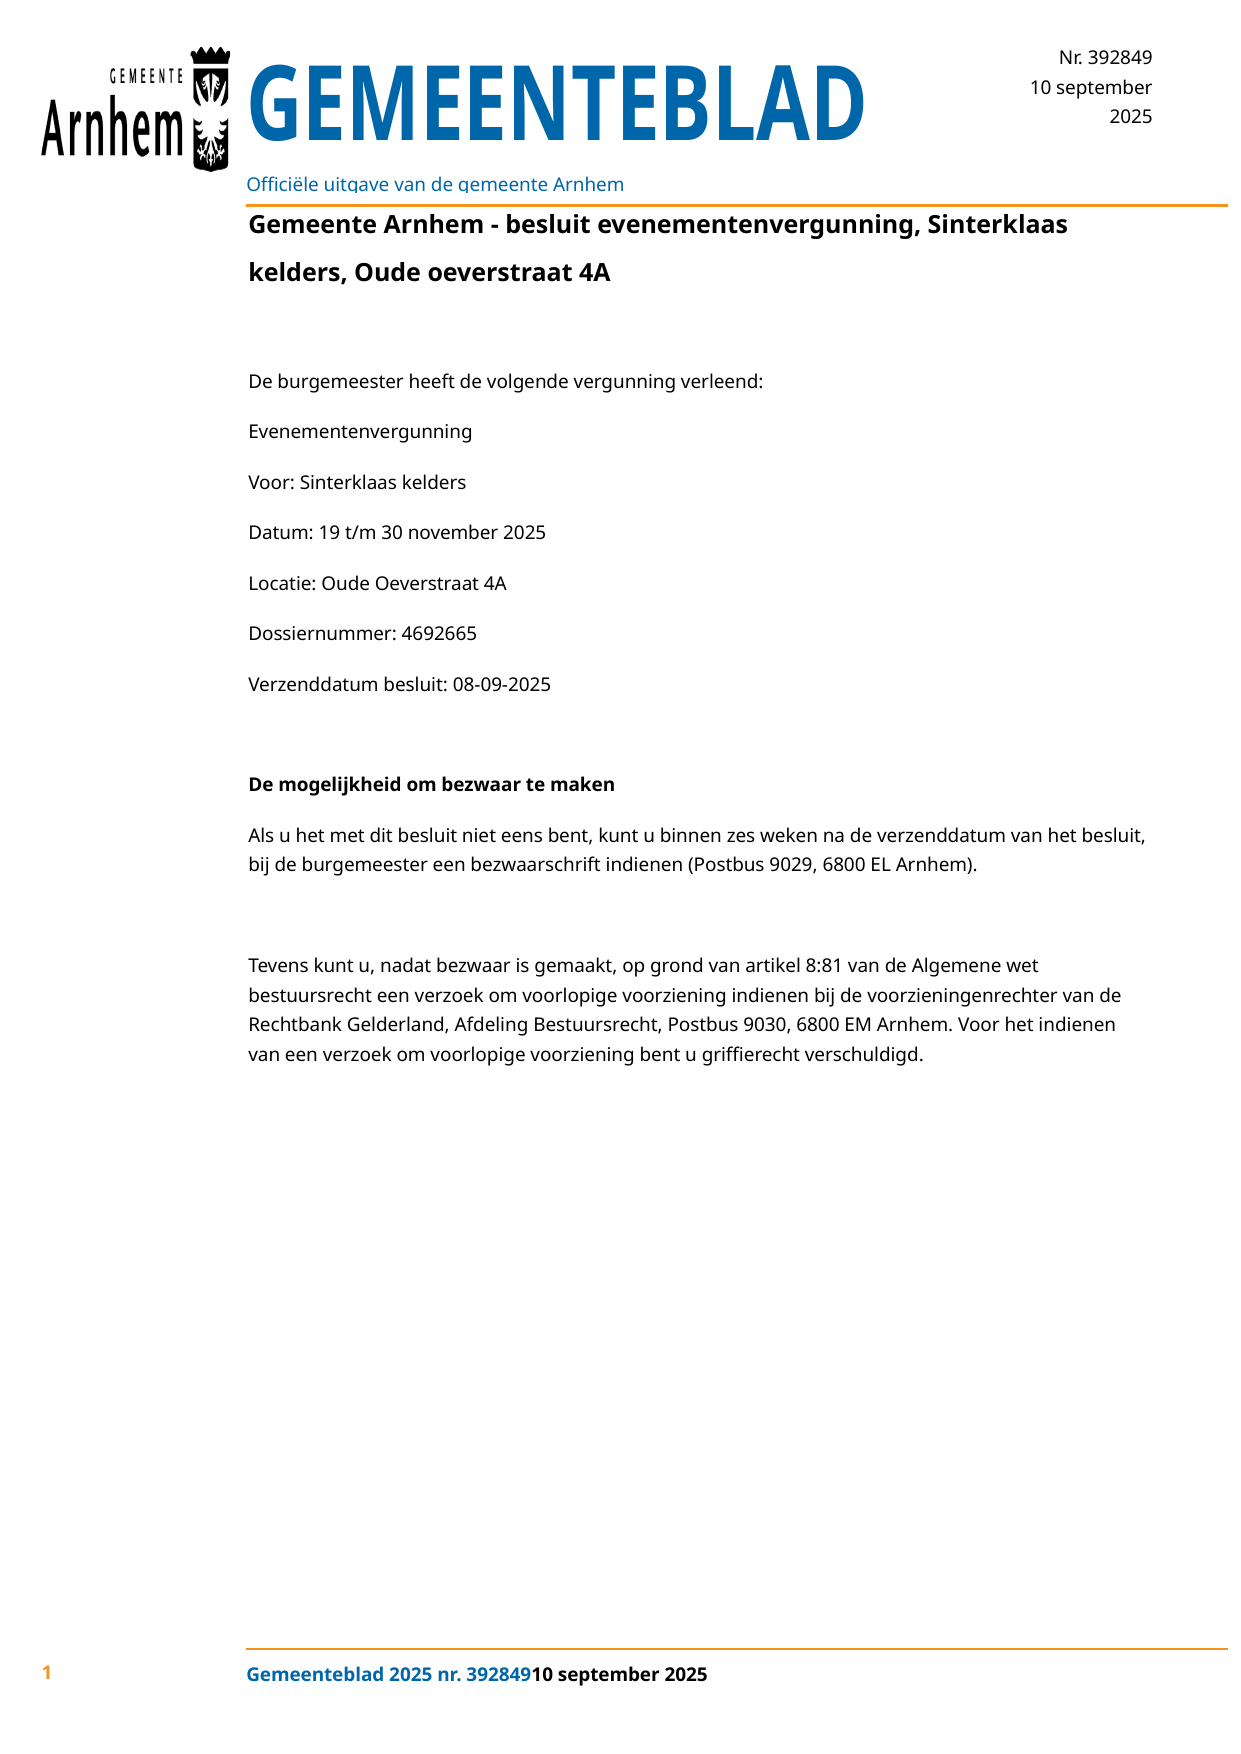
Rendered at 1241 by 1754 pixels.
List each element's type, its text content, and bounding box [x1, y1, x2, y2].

text De mogelijkheid om bezwaar te maken [248, 772, 1152, 797]
text Verzenddatum besluit: 08-09-2025 [248, 671, 1152, 697]
picture [41, 47, 231, 172]
text Datum: 19 t/m 30 november 2025 [248, 519, 1152, 545]
text Evenementenvergunning [248, 419, 1152, 444]
text Locatie: Oude Oeverstraat 4A [248, 570, 1152, 596]
text De burgemeester heeft de volgende vergunning verleend: [248, 368, 1152, 394]
text Voor: Sinterklaas kelders [248, 469, 1152, 495]
text Gemeente Arnhem - besluit evenementenvergunning, Sinterklaas kelders, Oude oeverstraat 4A [248, 207, 1152, 288]
text Als u het met dit besluit niet eens bent, kunt u binnen zes weken na de verzenddatum van het besluit, bij de burgemeester een bezwaarschrift indienen (Postbus 9029, 6800 EL Arnhem). [248, 822, 1152, 877]
text Tevens kunt u, nadat bezwaar is gemaakt, op grond van artikel 8:81 van de Algemene wet bestuursrecht een verzoek om voorlopige voorziening indienen bij de voorzieningenrechter van de Rechtbank Gelderland, Afdeling Bestuursrecht, Postbus 9030, 6800 EM Arnhem. Voor het indienen van een verzoek om voorlopige voorziening bent u griffierecht verschuldigd. [248, 952, 1152, 1067]
text Dossiernummer: 4692665 [248, 620, 1152, 646]
